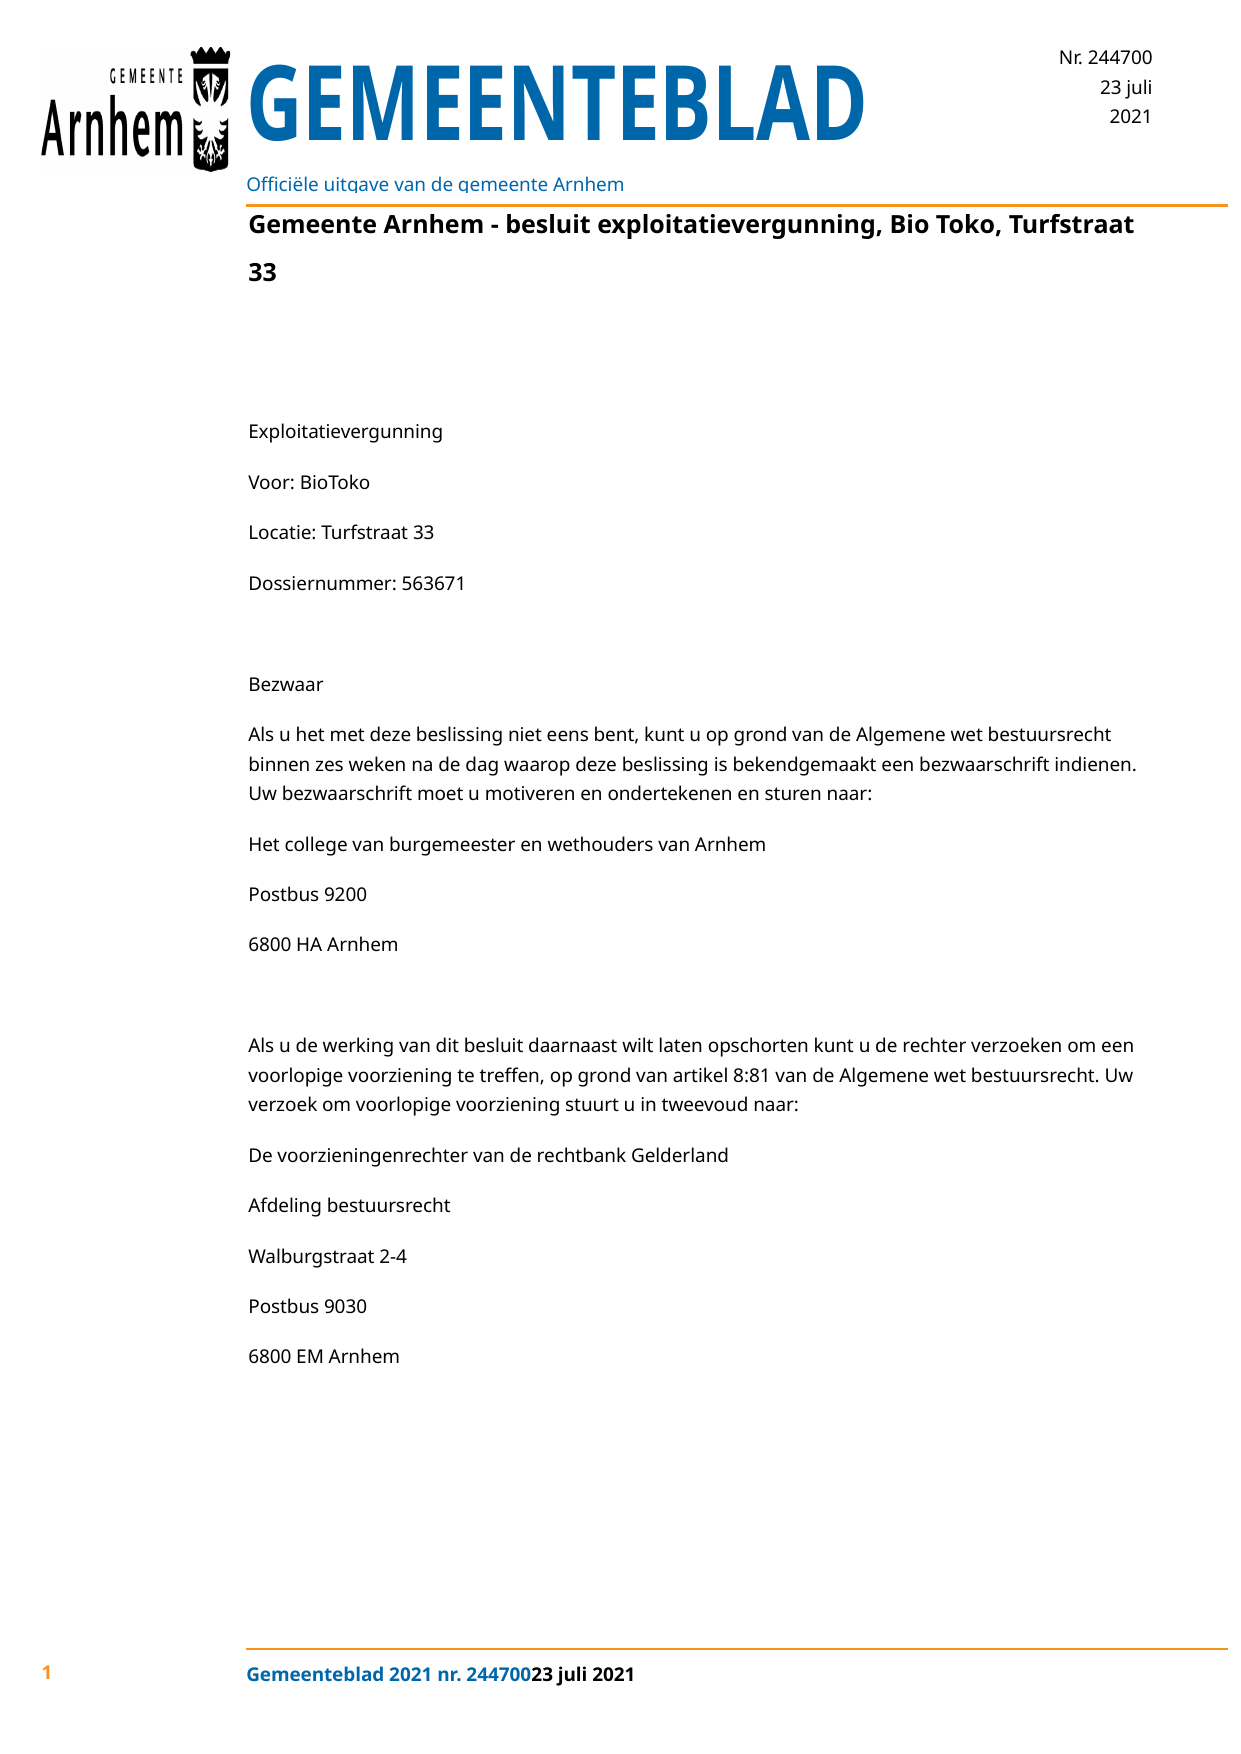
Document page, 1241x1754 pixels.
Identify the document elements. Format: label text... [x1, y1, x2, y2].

text Als u de werking van dit besluit daarnaast wilt laten opschorten kunt u de rechter verzoeken om een voorlopige voorziening te treffen, op grond van artikel 8:81 van de Algemene wet bestuursrecht. Uw verzoek om voorlopige voorziening stuurt u in tweevoud naar: [248, 1032, 1152, 1117]
picture [41, 47, 231, 172]
text Exploitatievergunning [248, 419, 1152, 444]
text Dossiernummer: 563671 [248, 570, 1152, 596]
text Afdeling bestuursrecht [248, 1192, 1152, 1218]
text Gemeente Arnhem - besluit exploitatievergunning, Bio Toko, Turfstraat 33 [248, 207, 1152, 288]
text 6800 HA Arnhem [248, 932, 1152, 957]
text Locatie: Turfstraat 33 [248, 519, 1152, 545]
text De voorzieningenrechter van de rechtbank Gelderland [248, 1142, 1152, 1168]
text Postbus 9200 [248, 881, 1152, 907]
text Bezwaar [248, 671, 1152, 697]
text Walburgstraat 2-4 [248, 1243, 1152, 1269]
text 6800 EM Arnhem [248, 1344, 1152, 1369]
text Als u het met deze beslissing niet eens bent, kunt u op grond van de Algemene wet bestuursrecht binnen zes weken na de dag waarop deze beslissing is bekendgemaakt een bezwaarschrift indienen. Uw bezwaarschrift moet u motiveren en ondertekenen en sturen naar: [248, 721, 1152, 806]
text Voor: BioToko [248, 469, 1152, 495]
text Het college van burgemeester en wethouders van Arnhem [248, 831, 1152, 857]
text Postbus 9030 [248, 1293, 1152, 1319]
